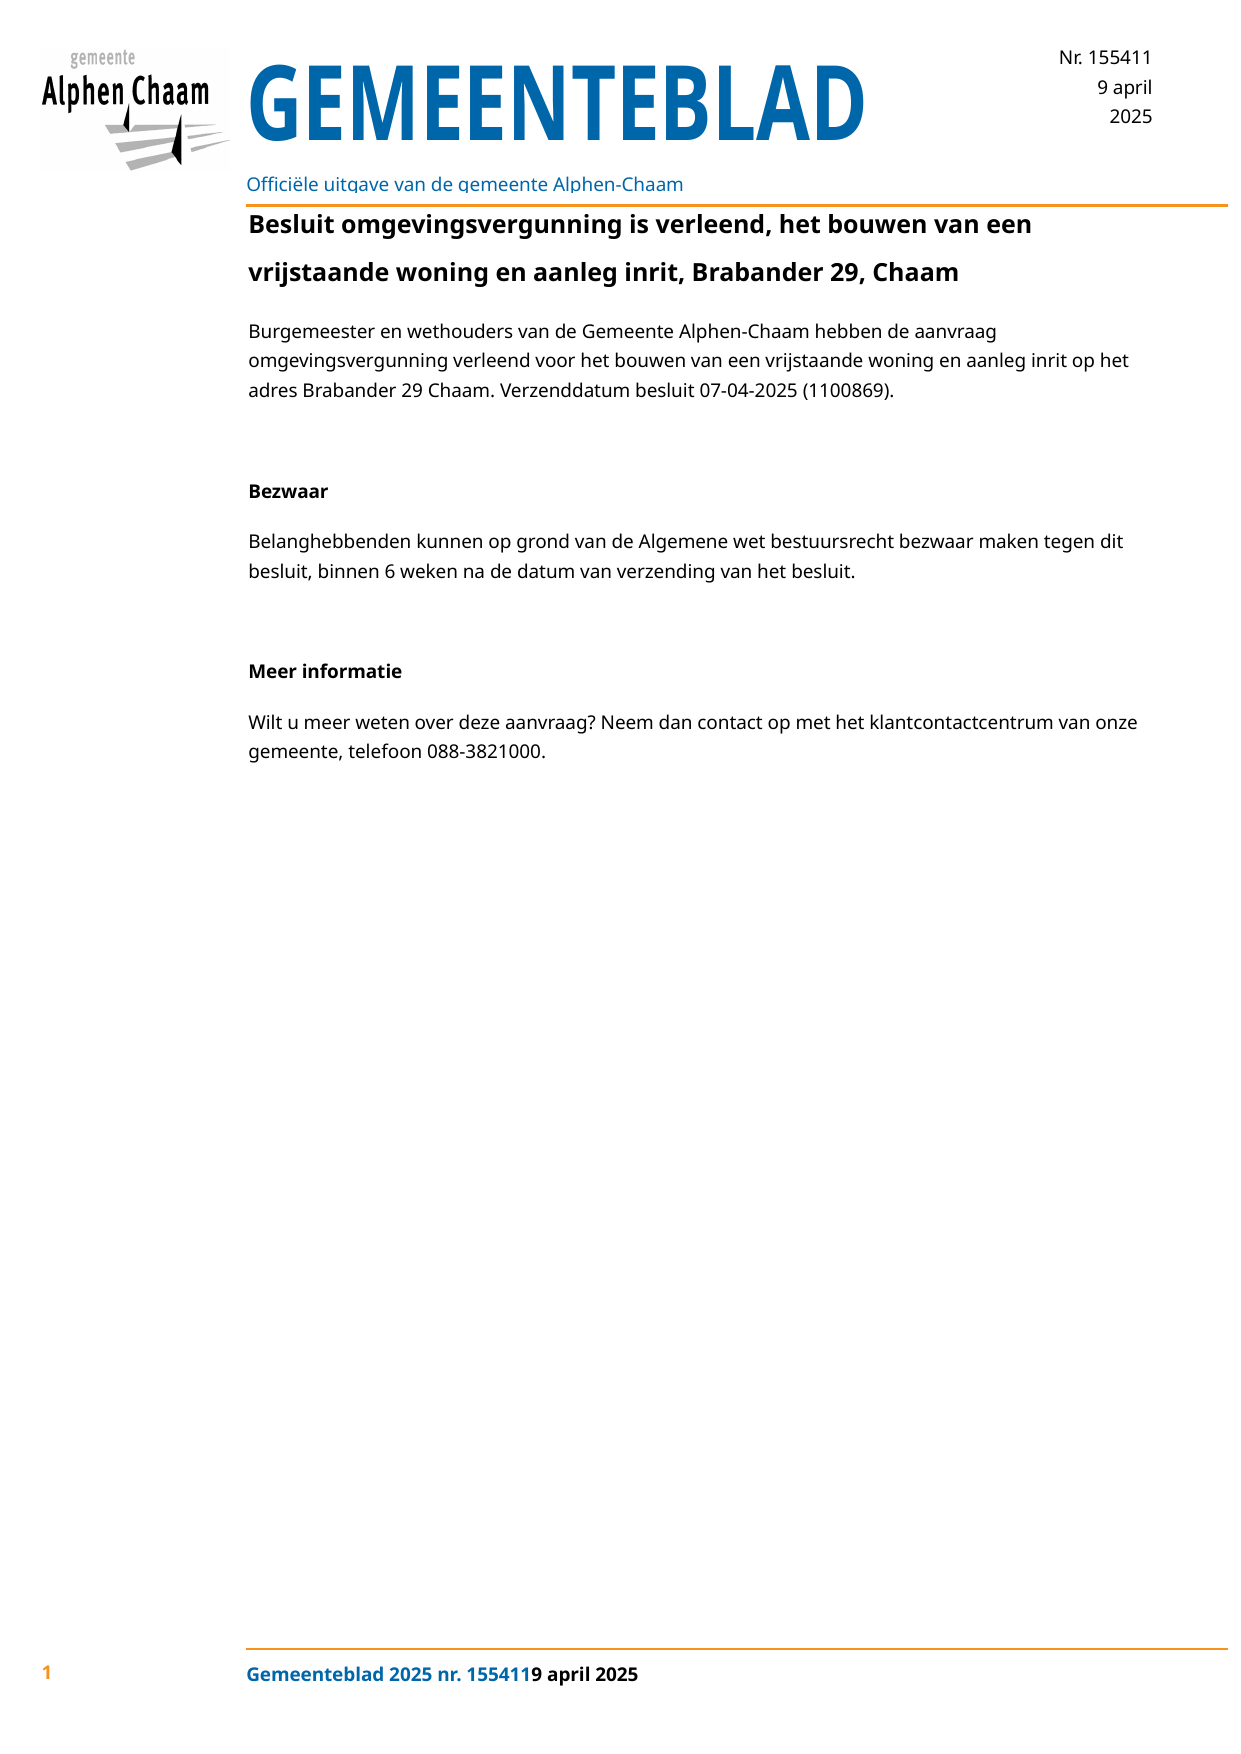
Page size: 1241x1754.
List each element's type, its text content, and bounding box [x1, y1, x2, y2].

text Meer informatie [248, 659, 1152, 684]
text Bezwaar [248, 478, 1152, 504]
text Besluit omgevingsvergunning is verleend, het bouwen van een vrijstaande woning en aanleg inrit, Brabander 29, Chaam [248, 207, 1152, 288]
text Belanghebbenden kunnen op grond van de Algemene wet bestuursrecht bezwaar maken tegen dit besluit, binnen 6 weken na de datum van verzending van het besluit. [248, 528, 1152, 584]
text Burgemeester en wethouders van de Gemeente Alphen-Chaam hebben de aanvraag omgevingsvergunning verleend voor het bouwen van een vrijstaande woning en aanleg inrit op het adres Brabander 29 Chaam. Verzenddatum besluit 07-04-2025 (1100869). [248, 318, 1152, 403]
picture [41, 47, 231, 172]
text Wilt u meer weten over deze aanvraag? Neem dan contact op met het klantcontactcentrum van onze gemeente, telefoon 088-3821000. [248, 709, 1152, 764]
